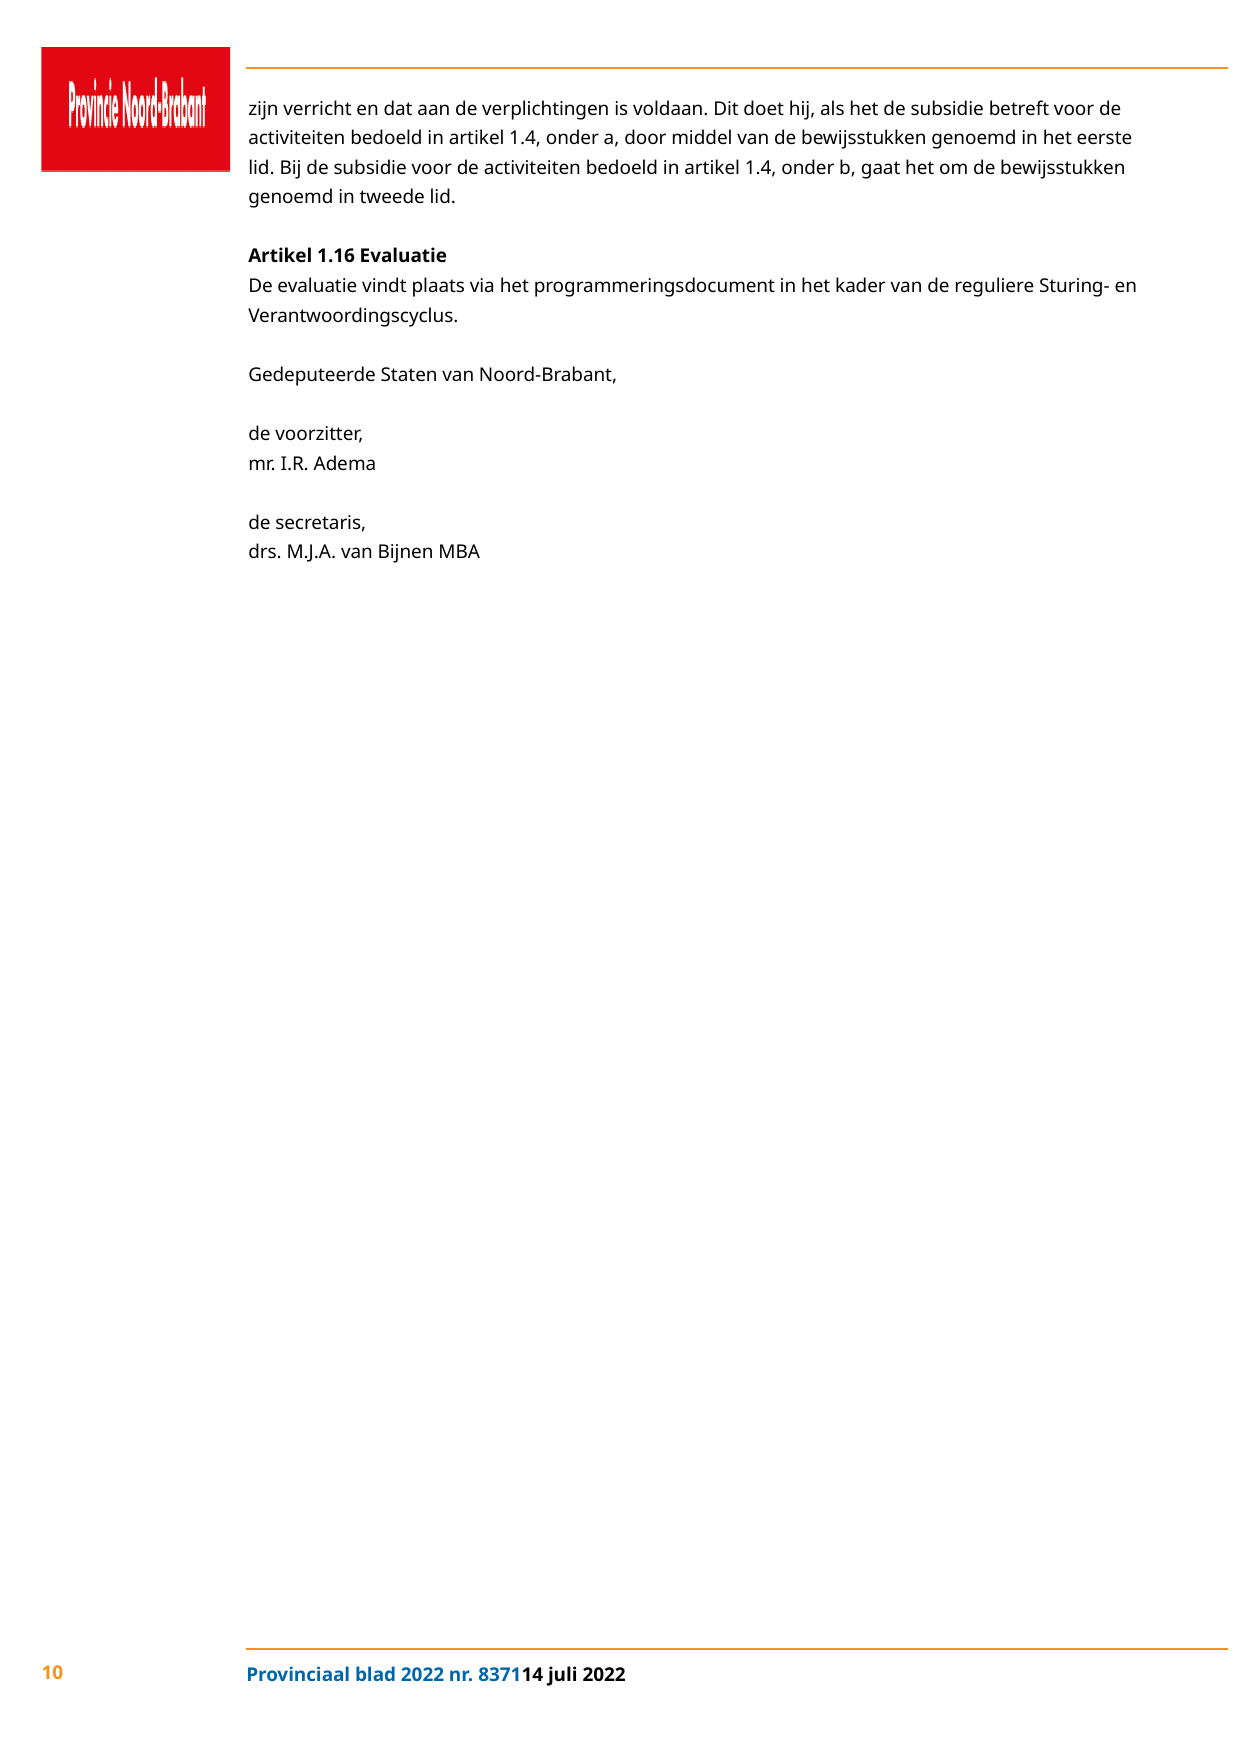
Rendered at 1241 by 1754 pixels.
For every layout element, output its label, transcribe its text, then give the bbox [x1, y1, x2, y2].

text de voorzitter, [248, 420, 1152, 446]
text mr. I.R. Adema [248, 450, 1152, 476]
text De evaluatie vindt plaats via het programmeringsdocument in het kader van de reguliere Sturing- en Verantwoordingscyclus. [248, 272, 1152, 328]
text drs. M.J.A. van Bijnen MBA [248, 538, 1152, 564]
text Gedeputeerde Staten van Noord-Brabant, [248, 361, 1152, 387]
text de secretaris, [248, 509, 1152, 535]
text zijn verricht en dat aan de verplichtingen is voldaan. Dit doet hij, als het de subsidie betreft voor de activiteiten bedoeld in artikel 1.4, onder a, door middel van de bewijsstukken genoemd in het eerste lid. Bij de subsidie voor de activiteiten bedoeld in artikel 1.4, onder b, gaat het om de bewijsstukken genoemd in tweede lid. [248, 95, 1152, 209]
picture [41, 47, 231, 172]
text Artikel 1.16 Evaluatie [248, 243, 1152, 268]
